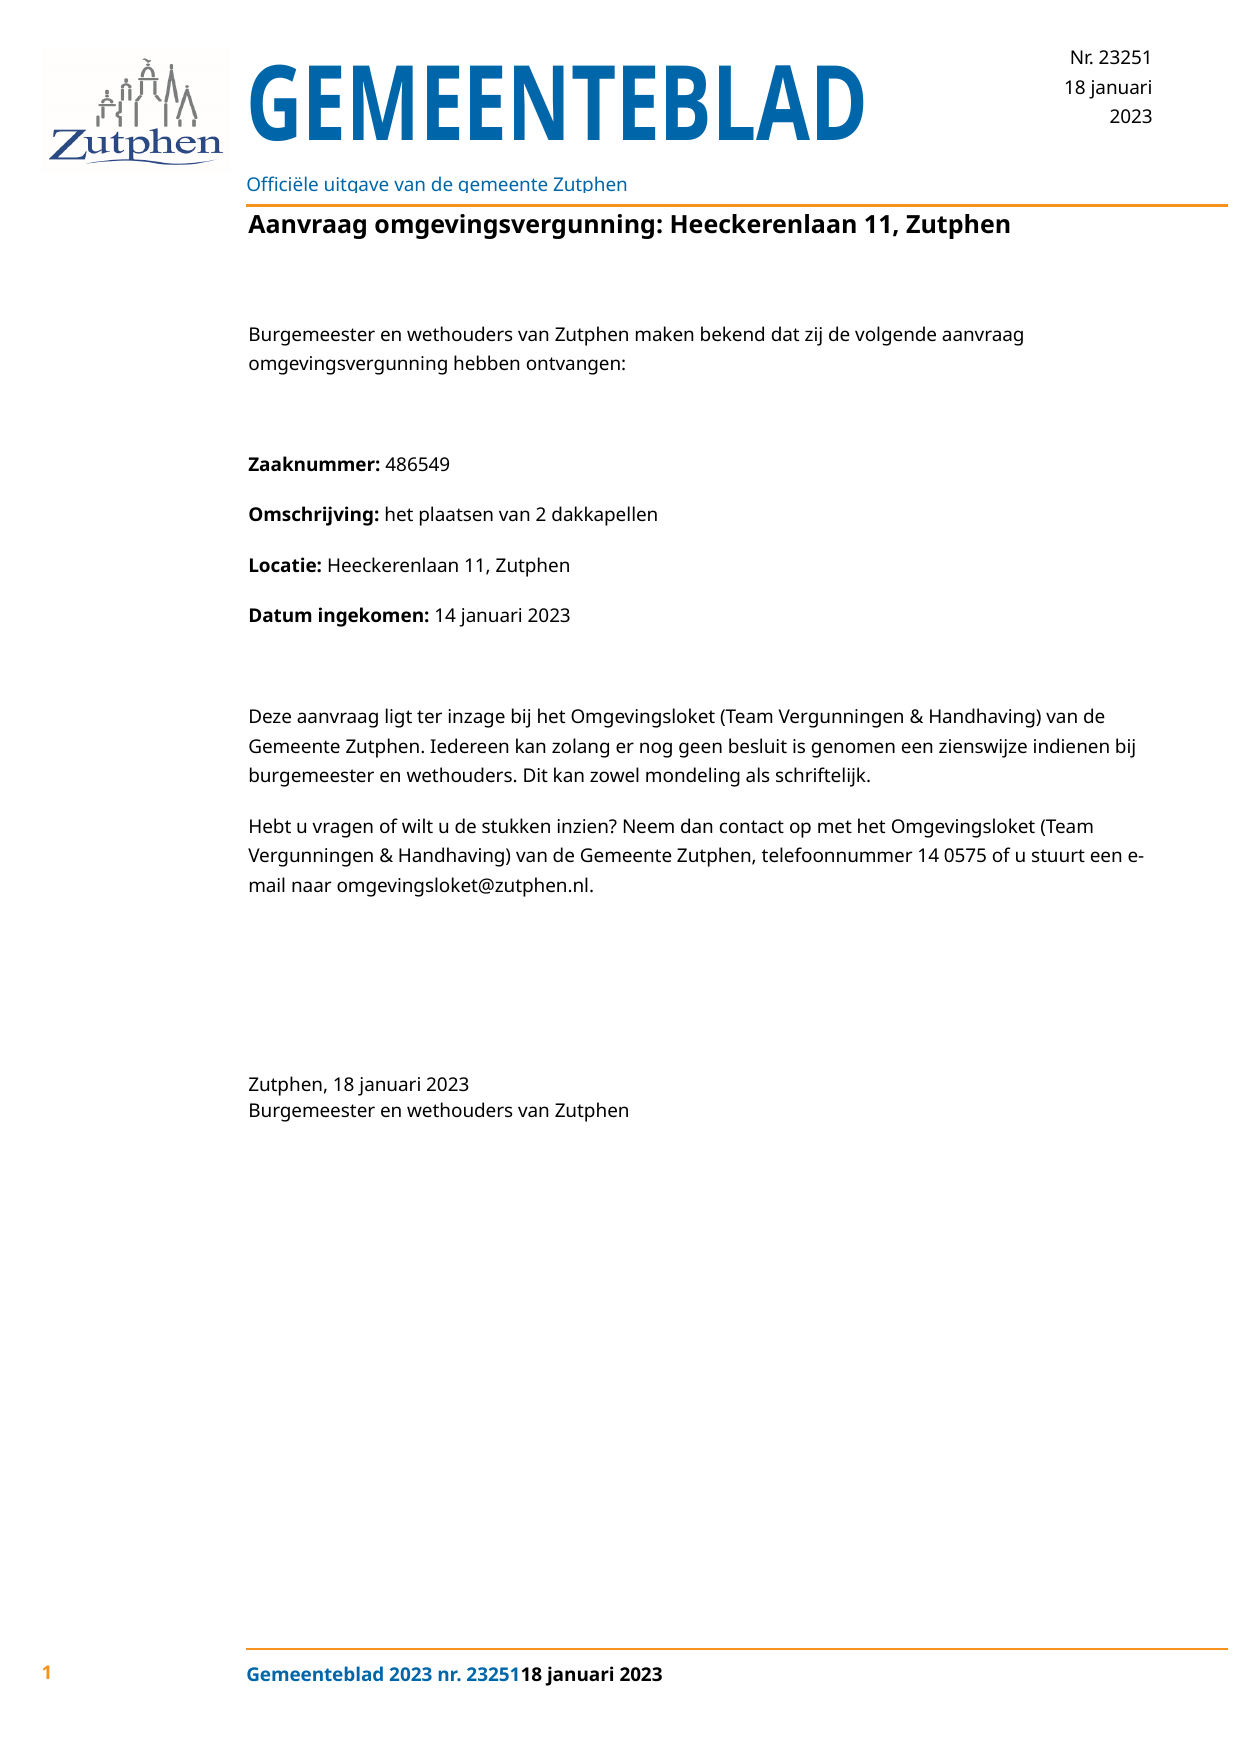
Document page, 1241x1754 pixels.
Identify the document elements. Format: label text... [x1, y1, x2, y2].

text Aanvraag omgevingsvergunning: Heeckerenlaan 11, Zutphen [248, 207, 1152, 241]
text Omschrijving: het plaatsen van 2 dakkapellen [248, 502, 1152, 527]
picture [41, 47, 231, 172]
text Burgemeester en wethouders van Zutphen [248, 1097, 1152, 1122]
text Zutphen, 18 januari 2023 [248, 1071, 1152, 1097]
text Hebt u vragen of wilt u de stukken inzien? Neem dan contact op met het Omgevingsloket (Team Vergunningen & Handhaving) van de Gemeente Zutphen, telefoonnummer 14 0575 of u stuurt een e-mail naar omgevingsloket@zutphen.nl. [248, 813, 1152, 898]
text Deze aanvraag ligt ter inzage bij het Omgevingsloket (Team Vergunningen & Handhaving) van de Gemeente Zutphen. Iedereen kan zolang er nog geen besluit is genomen een zienswijze indienen bij burgemeester en wethouders. Dit kan zowel mondeling als schriftelijk. [248, 703, 1152, 788]
text Datum ingekomen: 14 januari 2023 [248, 602, 1152, 628]
text Burgemeester en wethouders van Zutphen maken bekend dat zij de volgende aanvraag omgevingsvergunning hebben ontvangen: [248, 321, 1152, 376]
text Locatie: Heeckerenlaan 11, Zutphen [248, 552, 1152, 578]
text Zaaknummer: 486549 [248, 451, 1152, 477]
